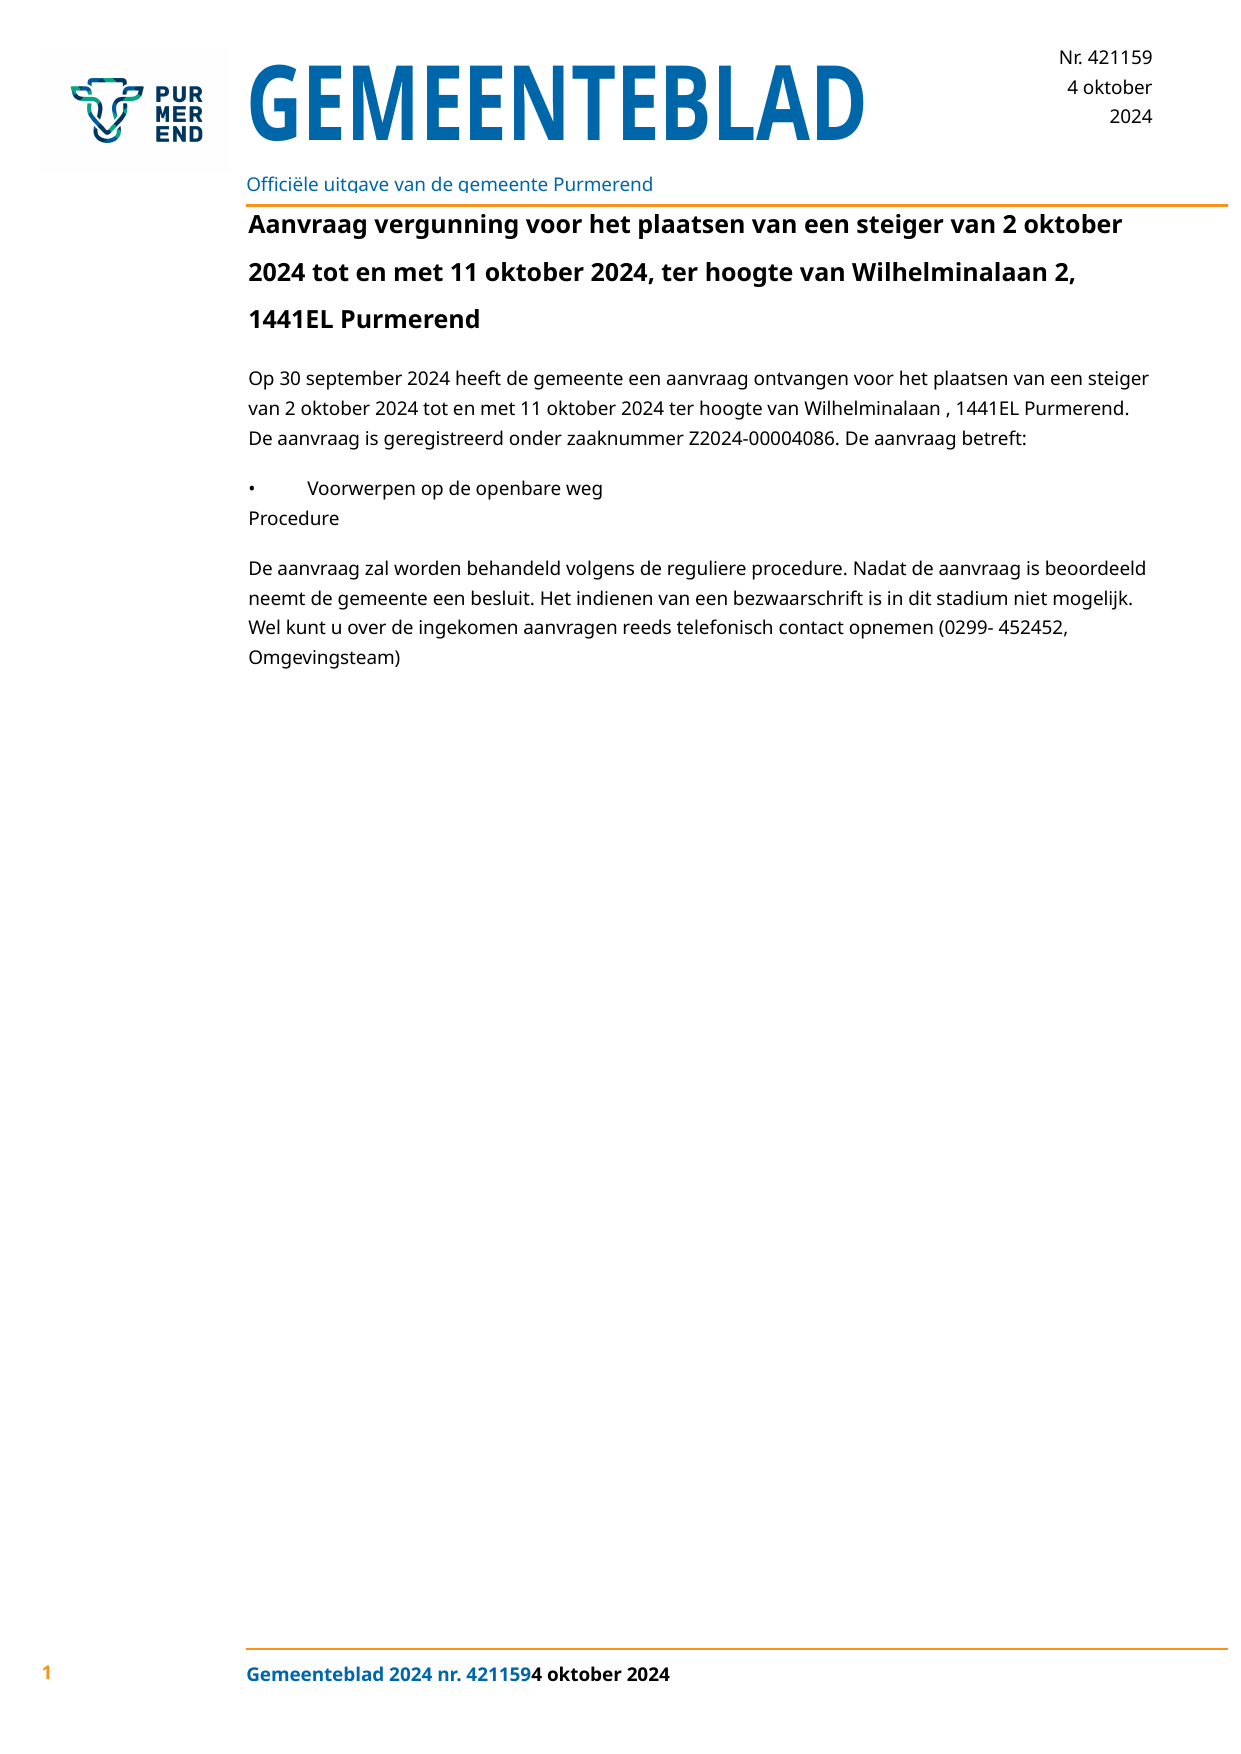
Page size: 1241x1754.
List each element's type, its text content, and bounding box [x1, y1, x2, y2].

picture [41, 47, 231, 172]
text De aanvraag zal worden behandeld volgens de reguliere procedure. Nadat de aanvraag is beoordeeld neemt de gemeente een besluit. Het indienen van een bezwaarschrift is in dit stadium niet mogelijk. Wel kunt u over de ingekomen aanvragen reeds telefonisch contact opnemen (0299- 452452, Omgevingsteam) [248, 555, 1152, 669]
text Procedure [248, 505, 1152, 530]
list Voorwerpen op de openbare weg [248, 475, 1152, 501]
text Aanvraag vergunning voor het plaatsen van een steiger van 2 oktober 2024 tot en met 11 oktober 2024, ter hoogte van Wilhelminalaan 2, 1441EL Purmerend [248, 207, 1152, 336]
text Op 30 september 2024 heeft de gemeente een aanvraag ontvangen voor het plaatsen van een steiger van 2 oktober 2024 tot en met 11 oktober 2024 ter hoogte van Wilhelminalaan , 1441EL Purmerend. De aanvraag is geregistreerd onder zaaknummer Z2024-00004086. De aanvraag betreft: [248, 366, 1152, 450]
